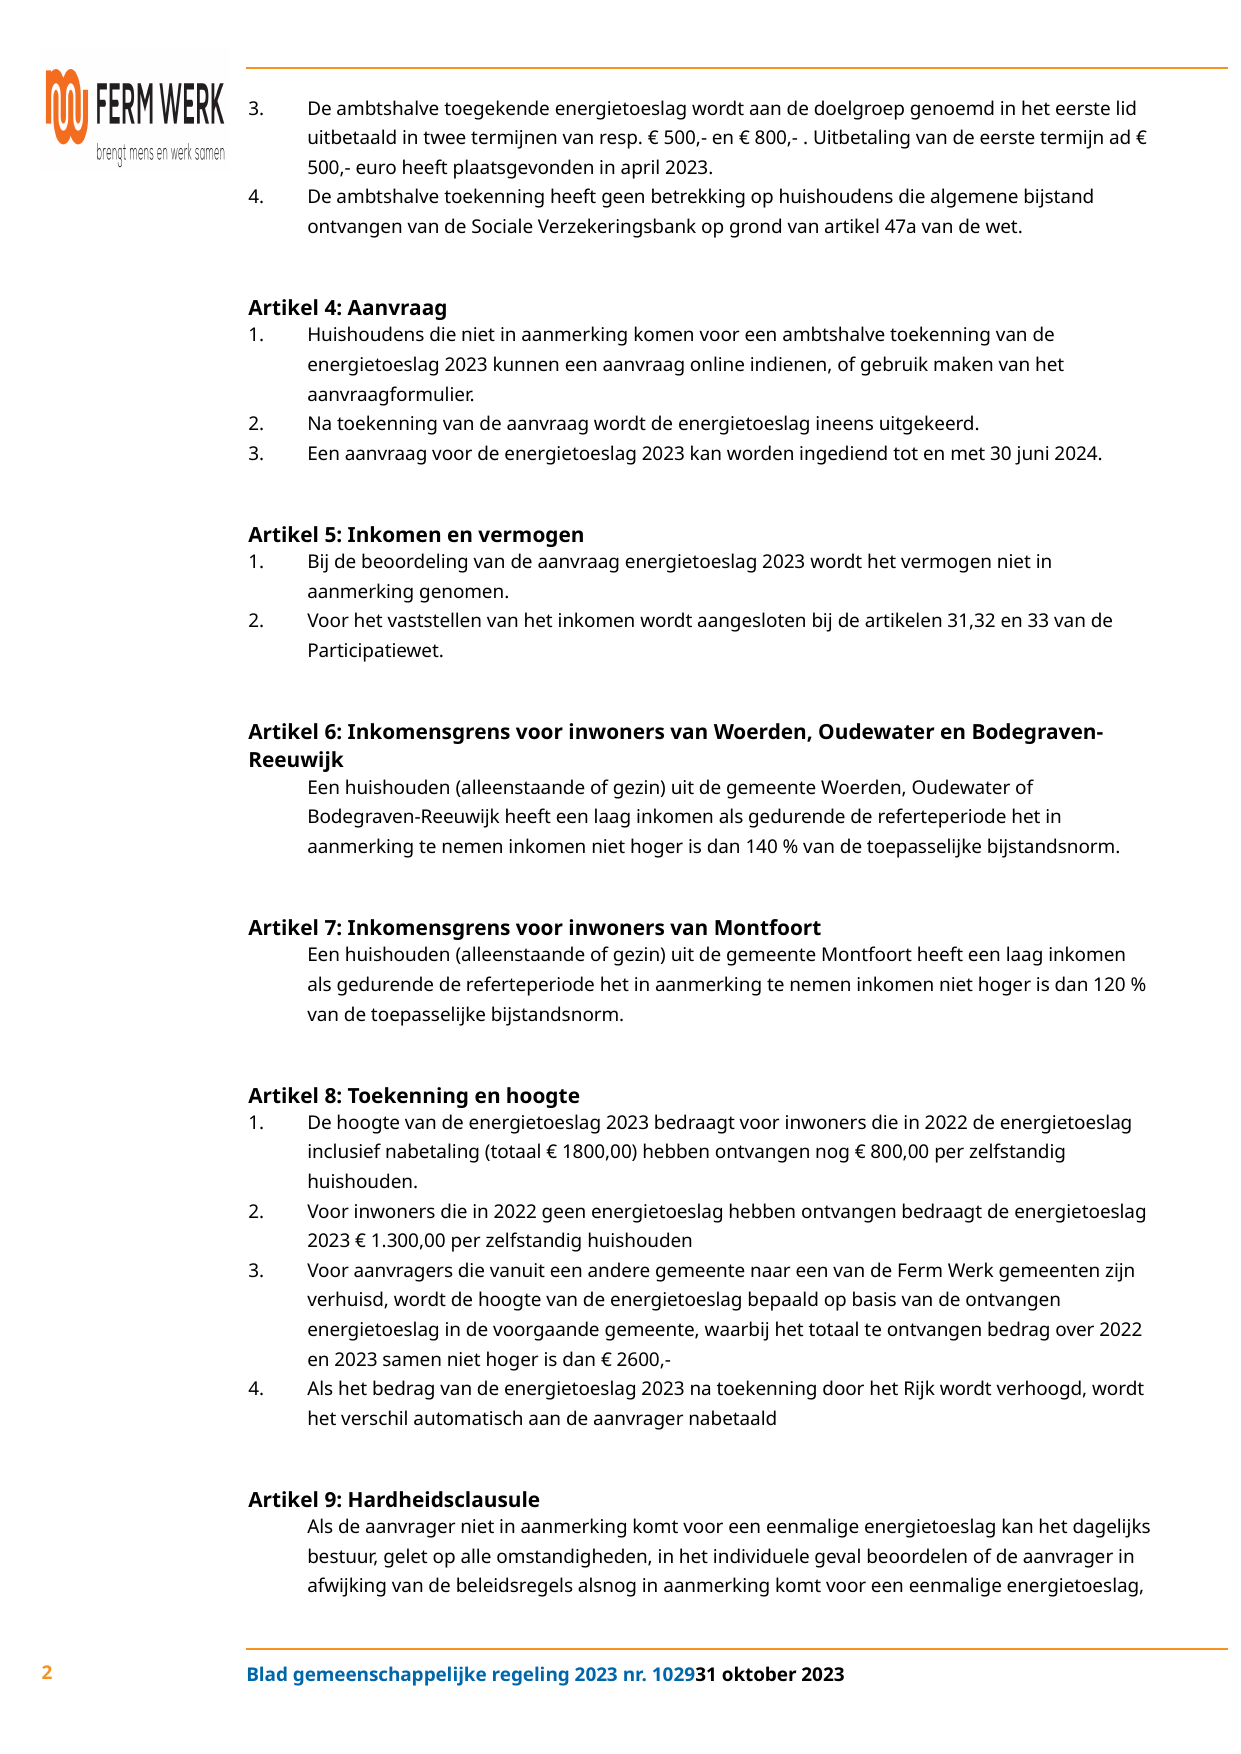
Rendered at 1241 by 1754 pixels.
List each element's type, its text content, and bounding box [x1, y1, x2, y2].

list Bij de beoordeling van de aanvraag energietoeslag 2023 wordt het vermogen niet in aanmerking genomen. [248, 548, 1152, 604]
list De hoogte van de energietoeslag 2023 bedraagt voor inwoners die in 2022 de energietoeslag inclusief nabetaling (totaal € 1800,00) hebben ontvangen nog € 800,00 per zelfstandig huishouden. [248, 1109, 1152, 1194]
list Na toekenning van de aanvraag wordt de energietoeslag ineens uitgekeerd. [248, 410, 1152, 436]
list Huishoudens die niet in aanmerking komen voor een ambtshalve toekenning van de energietoeslag 2023 kunnen een aanvraag online indienen, of gebruik maken van het aanvraagformulier. [248, 322, 1152, 406]
list Voor inwoners die in 2022 geen energietoeslag hebben ontvangen bedraagt de energietoeslag 2023 € 1.300,00 per zelfstandig huishouden [248, 1198, 1152, 1253]
list Voor het vaststellen van het inkomen wordt aangesloten bij de artikelen 31,32 en 33 van de Participatiewet. [248, 607, 1152, 663]
list De ambtshalve toekenning heeft geen betrekking op huishoudens die algemene bijstand ontvangen van de Sociale Verzekeringsbank op grond van artikel 47a van de wet. [248, 183, 1152, 239]
text Artikel 7: Inkomensgrens voor inwoners van Montfoort [248, 913, 1152, 942]
text Artikel 4: Aanvraag [248, 293, 1152, 322]
text Artikel 6: Inkomensgrens voor inwoners van Woerden, Oudewater en Bodegraven-Reeuwijk [248, 717, 1152, 774]
text Artikel 5: Inkomen en vermogen [248, 520, 1152, 548]
list Een huishouden (alleenstaande of gezin) uit de gemeente Woerden, Oudewater of Bodegraven-Reeuwijk heeft een laag inkomen als gedurende de referteperiode het in aanmerking te nemen inkomen niet hoger is dan 140 % van de toepasselijke bijstandsnorm. [248, 774, 1152, 859]
list De ambtshalve toegekende energietoeslag wordt aan de doelgroep genoemd in het eerste lid uitbetaald in twee termijnen van resp. € 500,- en € 800,- . Uitbetaling van de eerste termijn ad € 500,- euro heeft plaatsgevonden in april 2023. [248, 95, 1152, 180]
text Artikel 8: Toekenning en hoogte [248, 1081, 1152, 1109]
list Een aanvraag voor de energietoeslag 2023 kan worden ingediend tot en met 30 juni 2024. [248, 440, 1152, 466]
list Als de aanvrager niet in aanmerking komt voor een eenmalige energietoeslag kan het dagelijks bestuur, gelet op alle omstandigheden, in het individuele geval beoordelen of de aanvrager in afwijking van de beleidsregels alsnog in aanmerking komt voor een eenmalige energietoeslag, [248, 1513, 1152, 1598]
list Als het bedrag van de energietoeslag 2023 na toekenning door het Rijk wordt verhoogd, wordt het verschil automatisch aan de aanvrager nabetaald [248, 1375, 1152, 1431]
list Een huishouden (alleenstaande of gezin) uit de gemeente Montfoort heeft een laag inkomen als gedurende de referteperiode het in aanmerking te nemen inkomen niet hoger is dan 120 % van de toepasselijke bijstandsnorm. [248, 942, 1152, 1026]
list Voor aanvragers die vanuit een andere gemeente naar een van de Ferm Werk gemeenten zijn verhuisd, wordt de hoogte van de energietoeslag bepaald op basis van de ontvangen energietoeslag in de voorgaande gemeente, waarbij het totaal te ontvangen bedrag over 2022 en 2023 samen niet hoger is dan € 2600,- [248, 1257, 1152, 1372]
text Artikel 9: Hardheidsclausule [248, 1485, 1152, 1513]
picture [41, 47, 231, 172]
